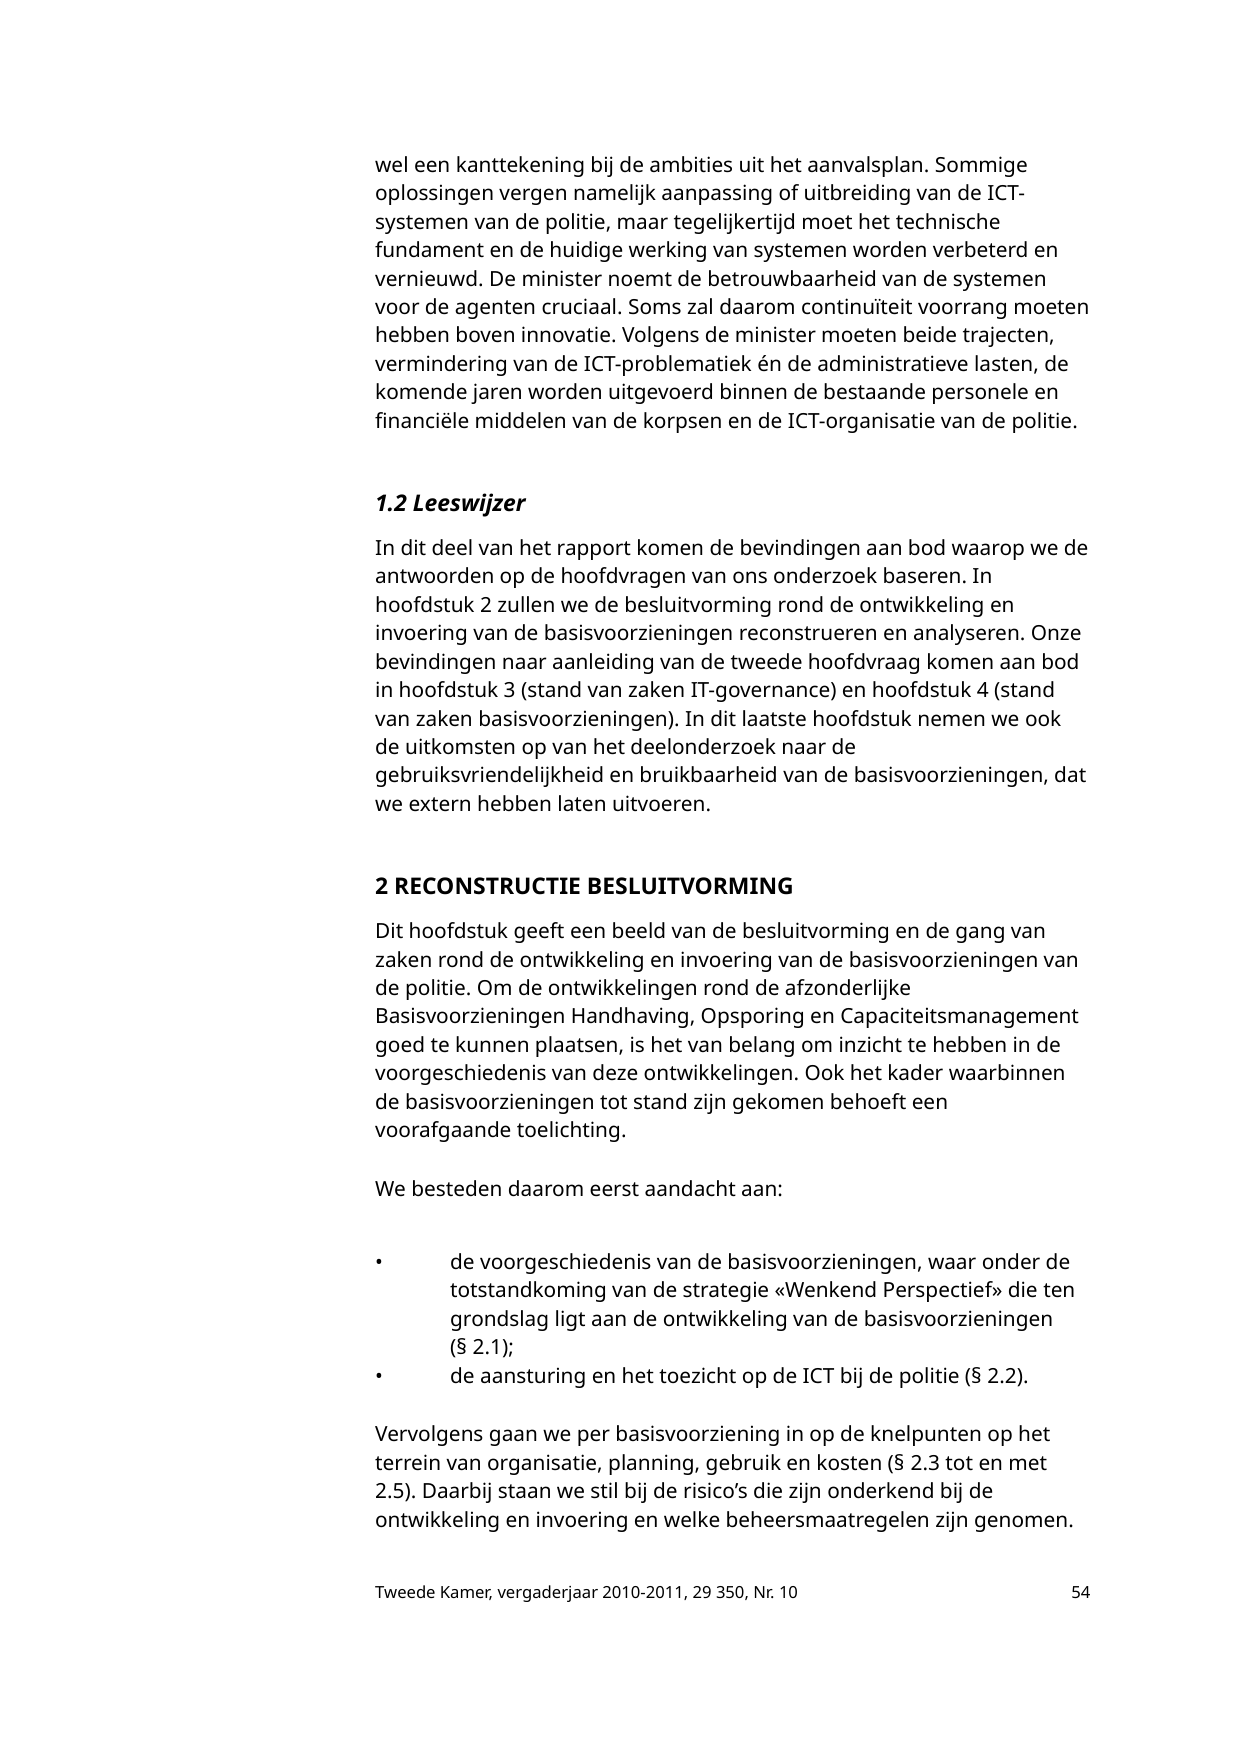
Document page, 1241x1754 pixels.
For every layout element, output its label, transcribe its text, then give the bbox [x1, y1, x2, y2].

text Vervolgens gaan we per basisvoorziening in op de knelpunten op het terrein van organisatie, planning, gebruik en kosten (§ 2.3 tot en met 2.5). Daarbij staan we stil bij de risico’s die zijn onderkend bij de ontwikkeling en invoering en welke beheersmaatregelen zijn genomen. [375, 1419, 1090, 1533]
subtitle 2 RECONSTRUCTIE BESLUITVORMING [375, 870, 1090, 901]
text Dit hoofdstuk geeft een beeld van de besluitvorming en de gang van zaken rond de ontwikkeling en invoering van de basisvoorzieningen van de politie. Om de ontwikkelingen rond de afzonderlijke Basisvoorzieningen Handhaving, Opsporing en Capaciteitsmanagement goed te kunnen plaatsen, is het van belang om inzicht te hebben in de voorgeschiedenis van deze ontwikkelingen. Ook het kader waarbinnen de basisvoorzieningen tot stand zijn gekomen behoeft een voorafgaande toelichting. [375, 916, 1090, 1144]
list de voorgeschiedenis van de basisvoorzieningen, waar onder de totstandkoming van de strategie «Wenkend Perspectief» die ten grondslag ligt aan de ontwikkeling van de basisvoorzieningen (§ 2.1); [375, 1247, 1090, 1361]
list de aansturing en het toezicht op de ICT bij de politie (§ 2.2). [375, 1361, 1090, 1389]
text We besteden daarom eerst aandacht aan: [375, 1174, 1090, 1202]
text In dit deel van het rapport komen de bevindingen aan bod waarop we de antwoorden op de hoofdvragen van ons onderzoek baseren. In hoofdstuk 2 zullen we de besluitvorming rond de ontwikkeling en invoering van de basisvoorzieningen reconstrueren en analyseren. Onze bevindingen naar aanleiding van de tweede hoofdvraag komen aan bod in hoofdstuk 3 (stand van zaken IT-governance) en hoofdstuk 4 (stand van zaken basisvoorzieningen). In dit laatste hoofdstuk nemen we ook de uitkomsten op van het deelonderzoek naar de gebruiksvriendelijkheid en bruikbaarheid van de basisvoorzieningen, dat we extern hebben laten uitvoeren. [375, 533, 1090, 817]
text wel een kanttekening bij de ambities uit het aanvalsplan. Sommige oplossingen vergen namelijk aanpassing of uitbreiding van de ICT-systemen van de politie, maar tegelijkertijd moet het technische fundament en de huidige werking van systemen worden verbeterd en vernieuwd. De minister noemt de betrouwbaarheid van de systemen voor de agenten cruciaal. Soms zal daarom continuïteit voorrang moeten hebben boven innovatie. Volgens de minister moeten beide trajecten, vermindering van de ICT-problematiek én de administratieve lasten, de komende jaren worden uitgevoerd binnen de bestaande personele en financiële middelen van de korpsen en de ICT-organisatie van de politie. [375, 150, 1090, 434]
subtitle 1.2 Leeswijzer [375, 487, 1090, 518]
